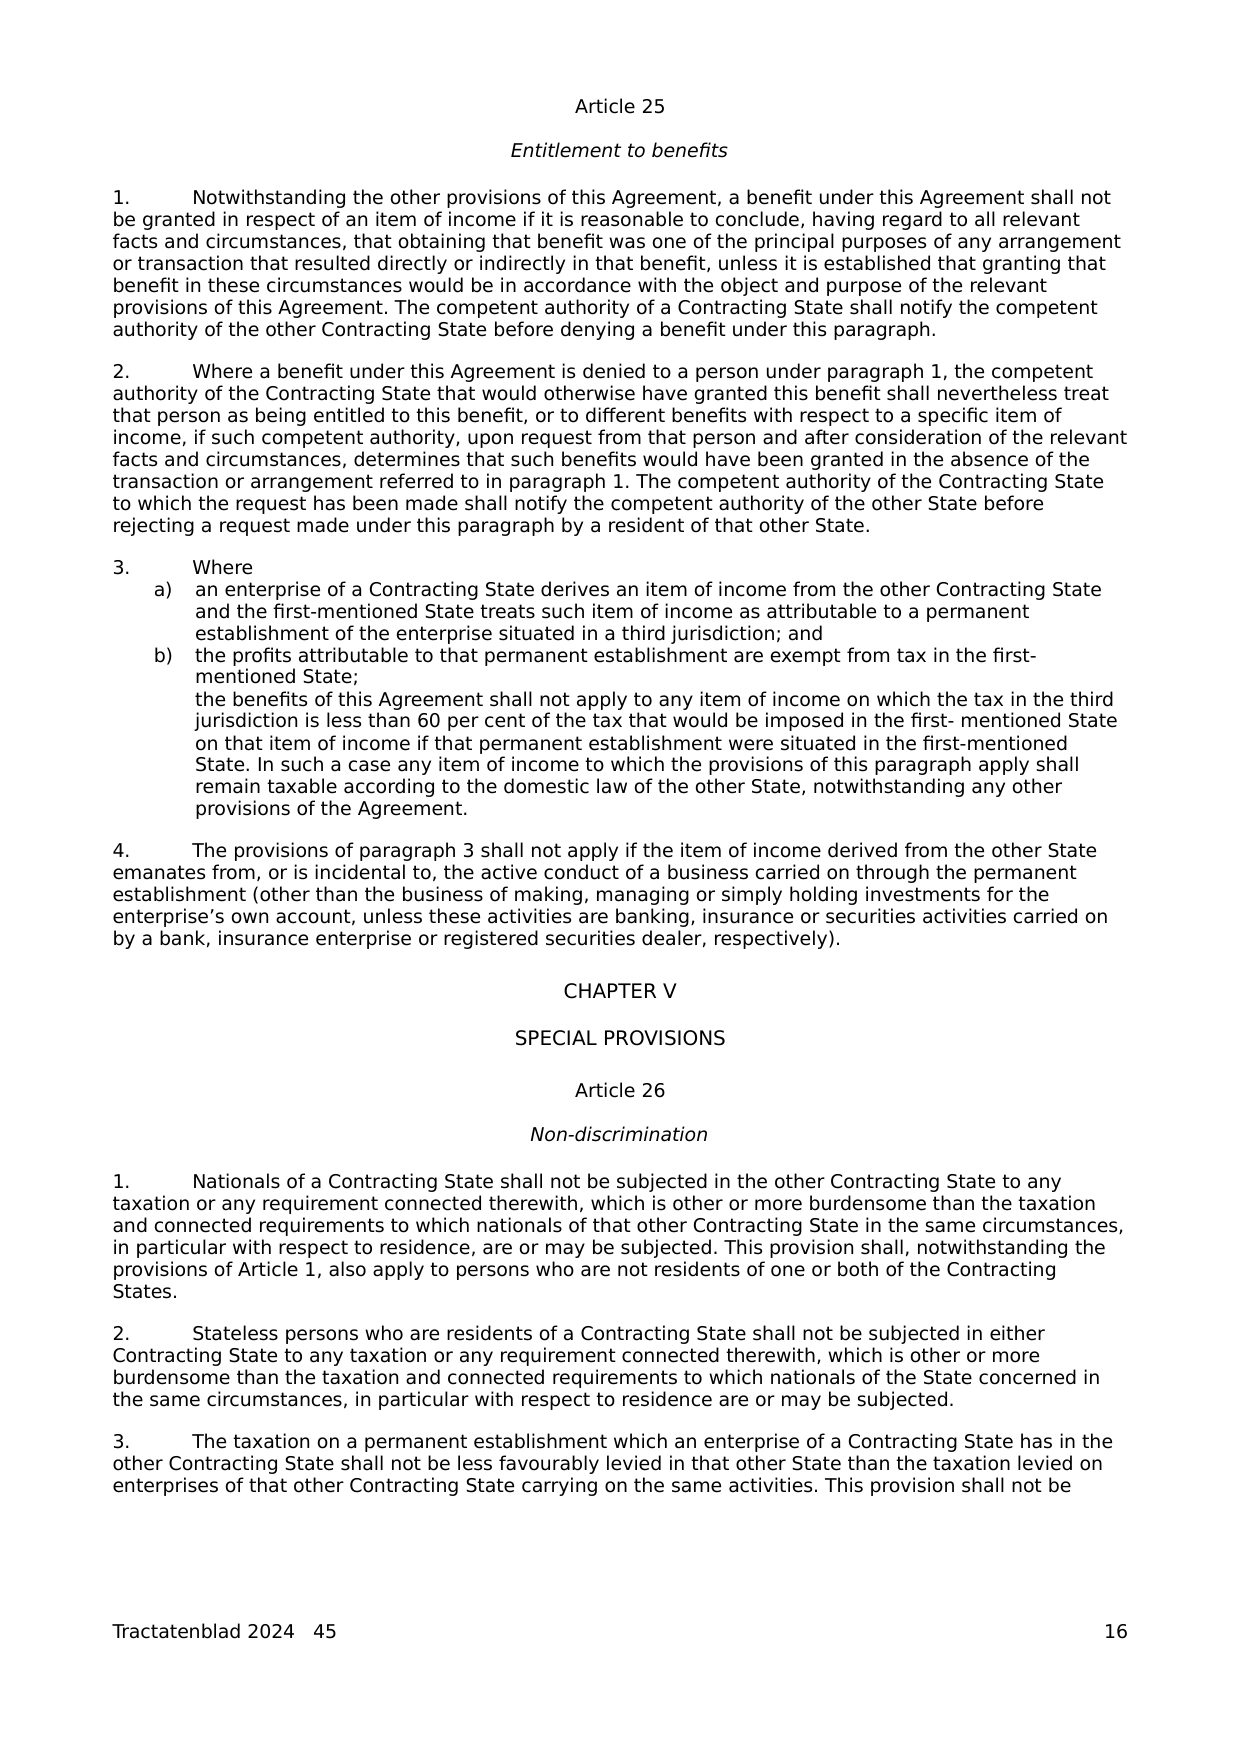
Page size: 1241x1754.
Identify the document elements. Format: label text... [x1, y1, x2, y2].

subtitle CHAPTER V SPECIAL PROVISIONS [112, 980, 1128, 1050]
text 3. Where [112, 557, 1128, 578]
text 2. Stateless persons who are residents of a Contracting State shall not be subjected in either Contracting State to any taxation or any requirement connected therewith, which is other or more burdensome than the taxation and connected requirements to which nationals of the State concerned in the same circumstances, in particular with respect to residence are or may be subjected. [112, 1323, 1128, 1411]
text 4. The provisions of paragraph 3 shall not apply if the item of income derived from the other State emanates from, or is incidental to, the active conduct of a business carried on through the permanent establishment (other than the business of making, managing or simply holding investments for the enterprise’s own account, unless these activities are banking, insurance or securities activities carried on by a bank, insurance enterprise or registered securities dealer, respectively). [112, 840, 1128, 950]
text a) an enterprise of a Contracting State derives an item of income from the other Contracting State and the first-mentioned State treats such item of income as attributable to a permanent establishment of the enterprise situated in a third jurisdiction; and [153, 578, 1128, 644]
subtitle Article 25 Entitlement to benefits [112, 96, 1128, 162]
text 3. The taxation on a permanent establishment which an enterprise of a Contracting State has in the other Contracting State shall not be less favourably levied in that other State than the taxation levied on enterprises of that other Contracting State carrying on the same activities. This provision shall not be [112, 1431, 1128, 1497]
text 2. Where a benefit under this Agreement is denied to a person under paragraph 1, the competent authority of the Contracting State that would otherwise have granted this benefit shall nevertheless treat that person as being entitled to this benefit, or to different benefits with respect to a specific item of income, if such competent authority, upon request from that person and after consideration of the relevant facts and circumstances, determines that such benefits would have been granted in the absence of the transaction or arrangement referred to in paragraph 1. The competent authority of the Contracting State to which the request has been made shall notify the competent authority of the other State before rejecting a request made under this paragraph by a resident of that other State. [112, 361, 1128, 537]
text b) the profits attributable to that permanent establishment are exempt from tax in the first- mentioned State; [153, 644, 1128, 688]
subtitle Article 26 Non-discrimination [112, 1080, 1128, 1146]
text 1. Notwithstanding the other provisions of this Agreement, a benefit under this Agreement shall not be granted in respect of an item of income if it is reasonable to conclude, having regard to all relevant facts and circumstances, that obtaining that benefit was one of the principal purposes of any arrangement or transaction that resulted directly or indirectly in that benefit, unless it is established that granting that benefit in these circumstances would be in accordance with the object and purpose of the relevant provisions of this Agreement. The competent authority of a Contracting State shall notify the competent authority of the other Contracting State before denying a benefit under this paragraph. [112, 187, 1128, 341]
text the benefits of this Agreement shall not apply to any item of income on which the tax in the third jurisdiction is less than 60 per cent of the tax that would be imposed in the first- mentioned State on that item of income if that permanent establishment were situated in the first-mentioned State. In such a case any item of income to which the provisions of this paragraph apply shall remain taxable according to the domestic law of the other State, notwithstanding any other provisions of the Agreement. [195, 688, 1128, 820]
text 1. Nationals of a Contracting State shall not be subjected in the other Contracting State to any taxation or any requirement connected therewith, which is other or more burdensome than the taxation and connected requirements to which nationals of that other Contracting State in the same circumstances, in particular with respect to residence, are or may be subjected. This provision shall, notwithstanding the provisions of Article 1, also apply to persons who are not residents of one or both of the Contracting States. [112, 1171, 1128, 1303]
